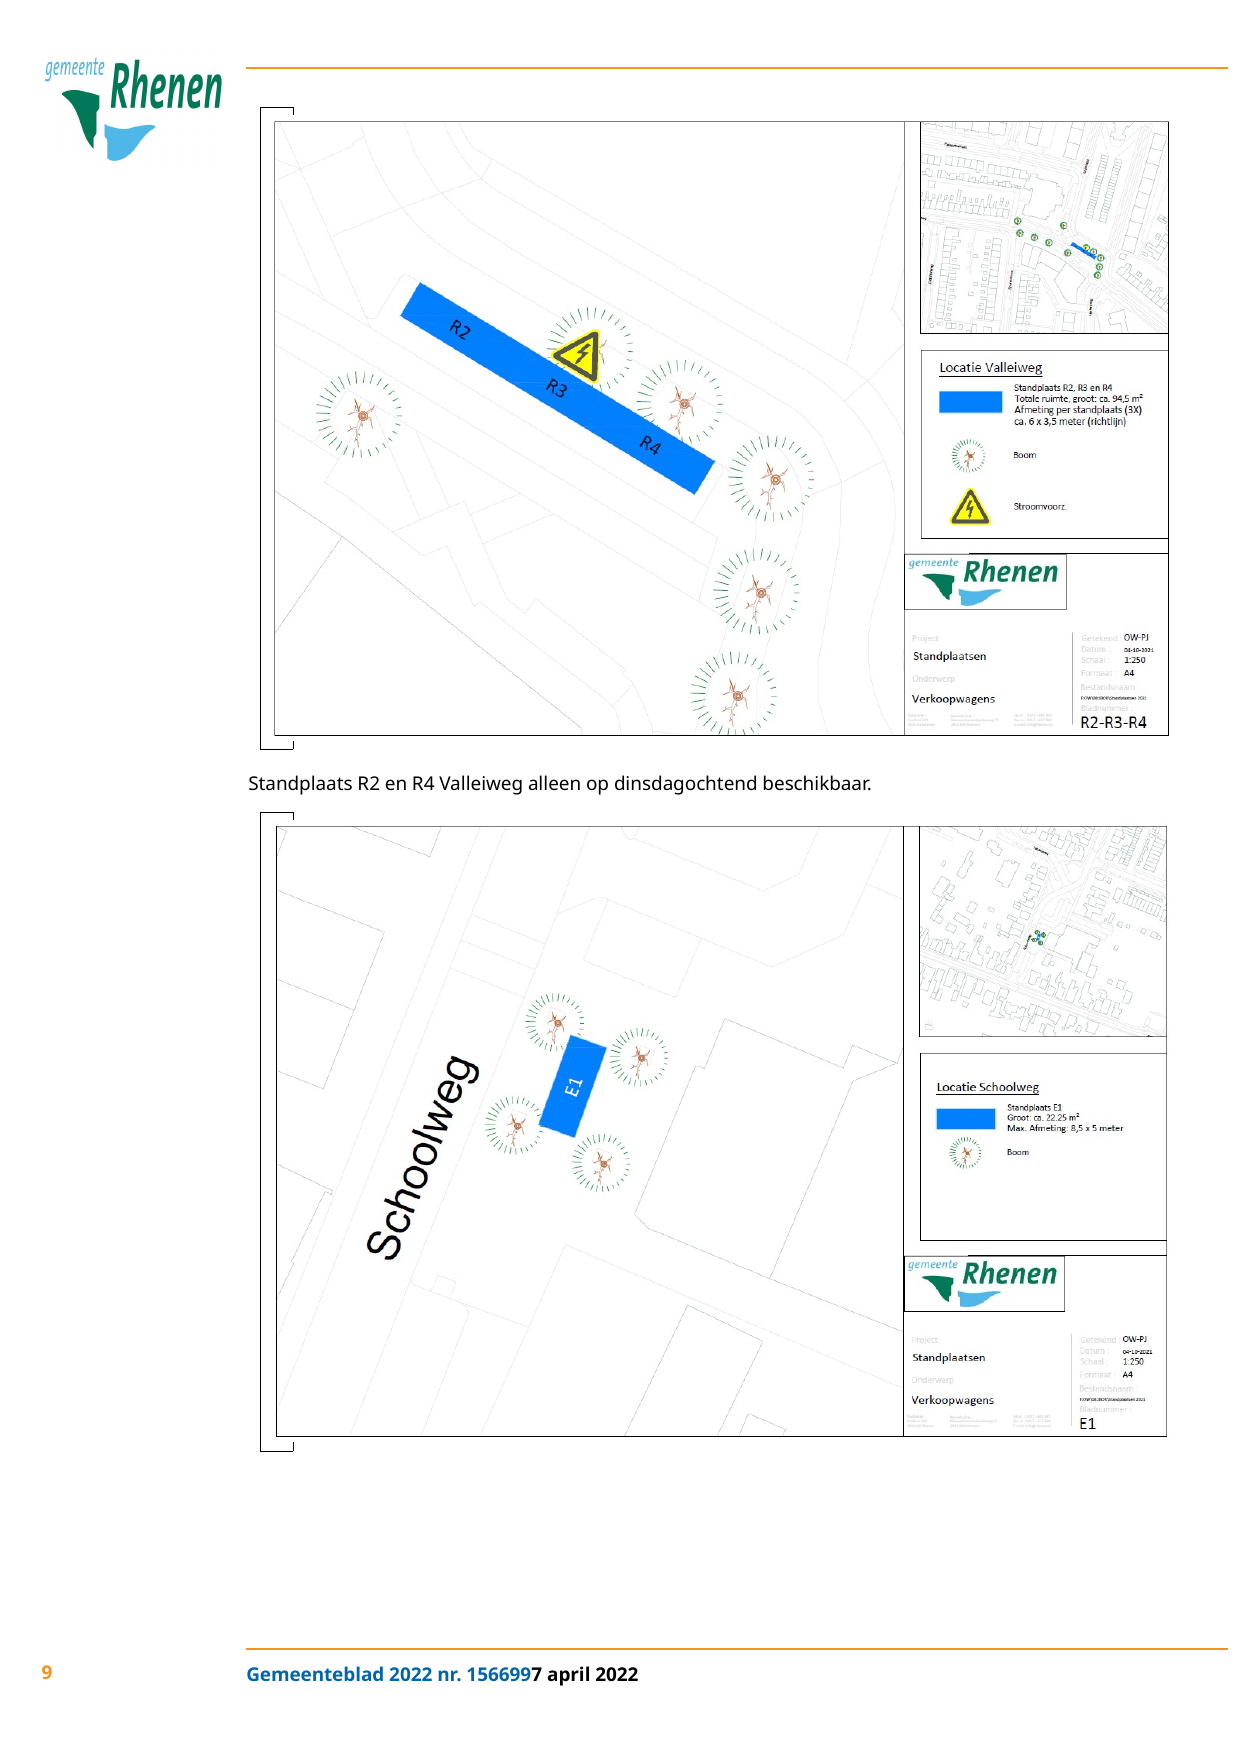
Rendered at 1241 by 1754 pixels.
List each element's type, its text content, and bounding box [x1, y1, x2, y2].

picture [268, 115, 1173, 741]
picture [268, 820, 1173, 1442]
text Standplaats R2 en R4 Valleiweg alleen op dinsdagochtend beschikbaar. [248, 770, 1152, 796]
picture [41, 47, 231, 172]
